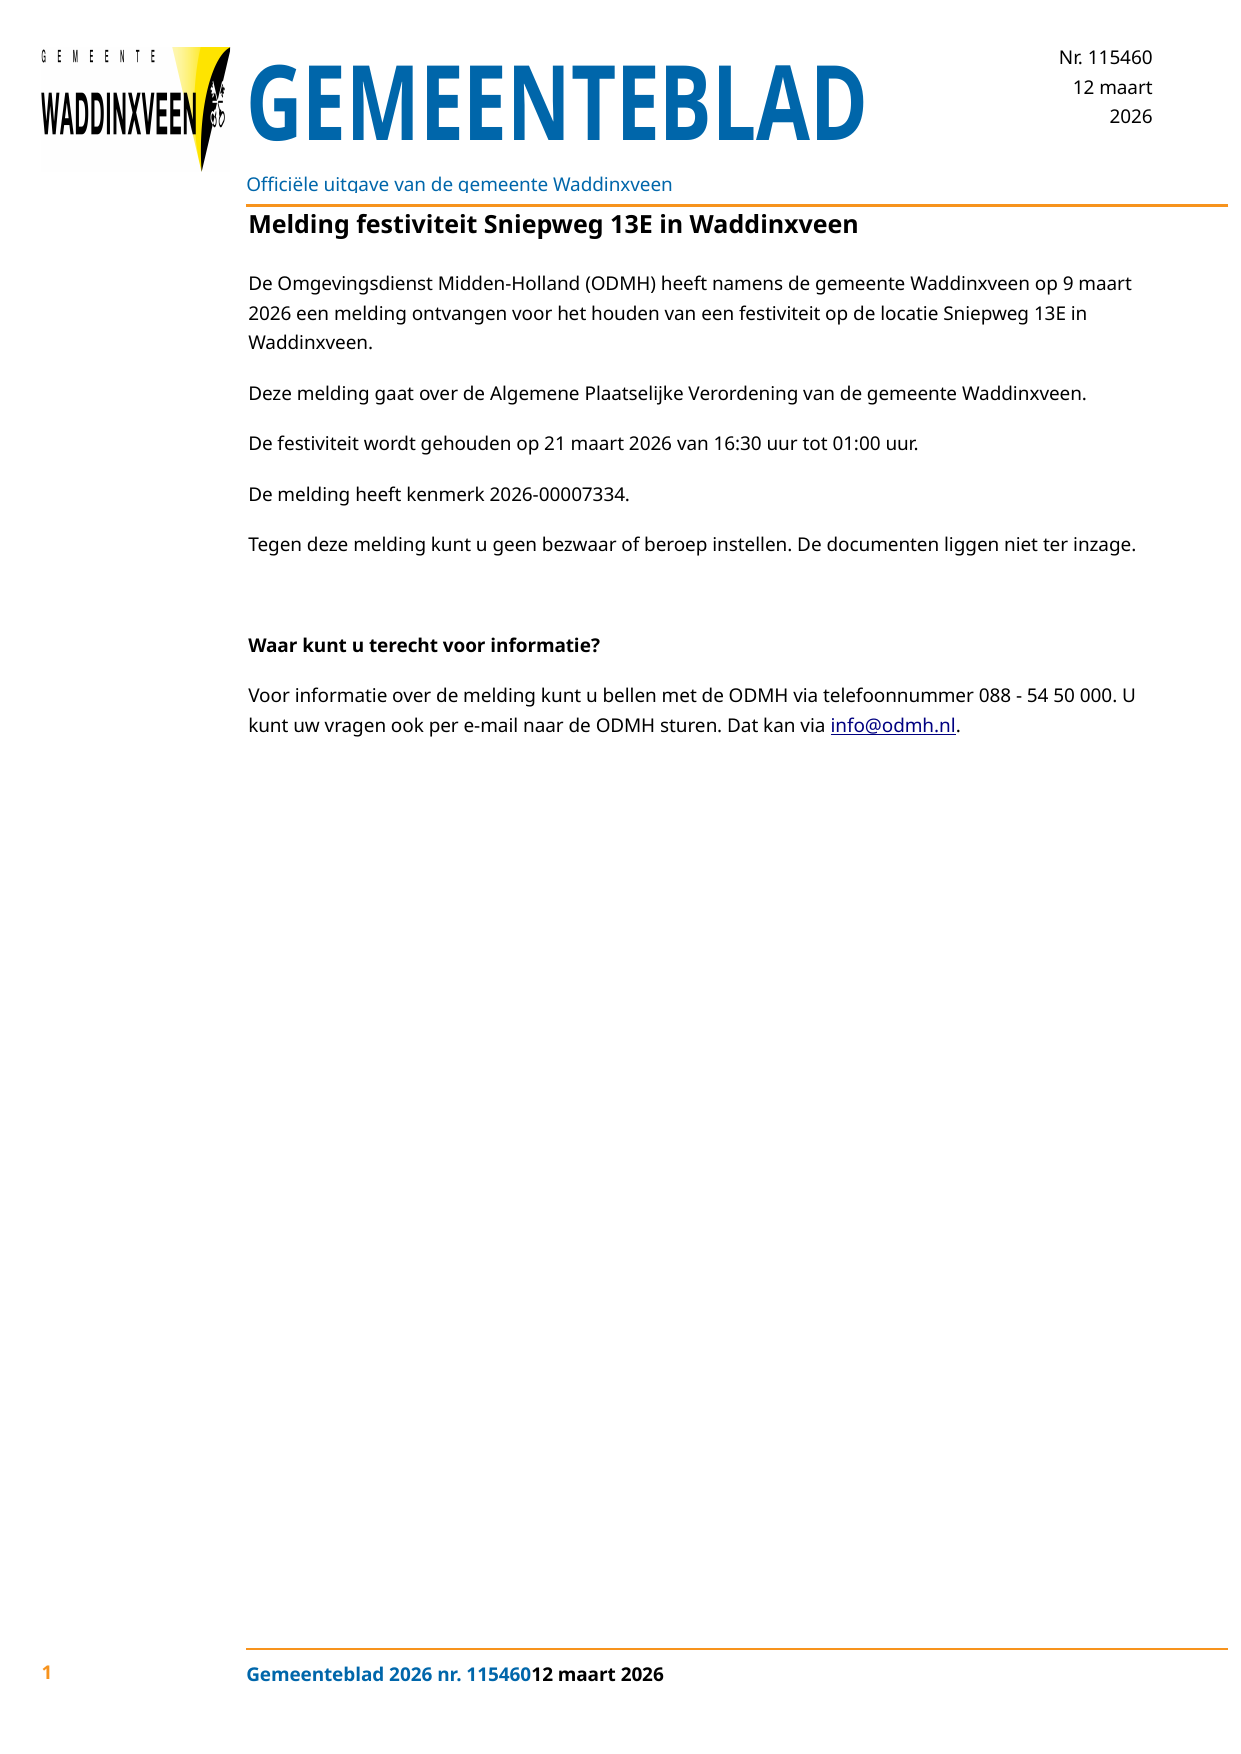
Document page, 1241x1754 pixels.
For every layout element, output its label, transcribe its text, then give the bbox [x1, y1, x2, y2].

text Voor informatie over de melding kunt u bellen met de ODMH via telefoonnummer 088 - 54 50 000. U kunt uw vragen ook per e-mail naar de ODMH sturen. Dat kan via info@odmh.nl. [248, 682, 1152, 738]
text De Omgevingsdienst Midden-Holland (ODMH) heeft namens de gemeente Waddinxveen op 9 maart 2026 een melding ontvangen voor het houden van een festiviteit op de locatie Sniepweg 13E in Waddinxveen. [248, 270, 1152, 355]
text De melding heeft kenmerk 2026-00007334. [248, 481, 1152, 506]
text De festiviteit wordt gehouden op 21 maart 2026 van 16:30 uur tot 01:00 uur. [248, 430, 1152, 456]
text Waar kunt u terecht voor informatie? [248, 632, 1152, 658]
text Tegen deze melding kunt u geen bezwaar of beroep instellen. De documenten liggen niet ter inzage. [248, 531, 1152, 557]
text Melding festiviteit Sniepweg 13E in Waddinxveen [248, 207, 1152, 241]
text Deze melding gaat over de Algemene Plaatselijke Verordening van de gemeente Waddinxveen. [248, 380, 1152, 406]
picture [41, 47, 231, 172]
